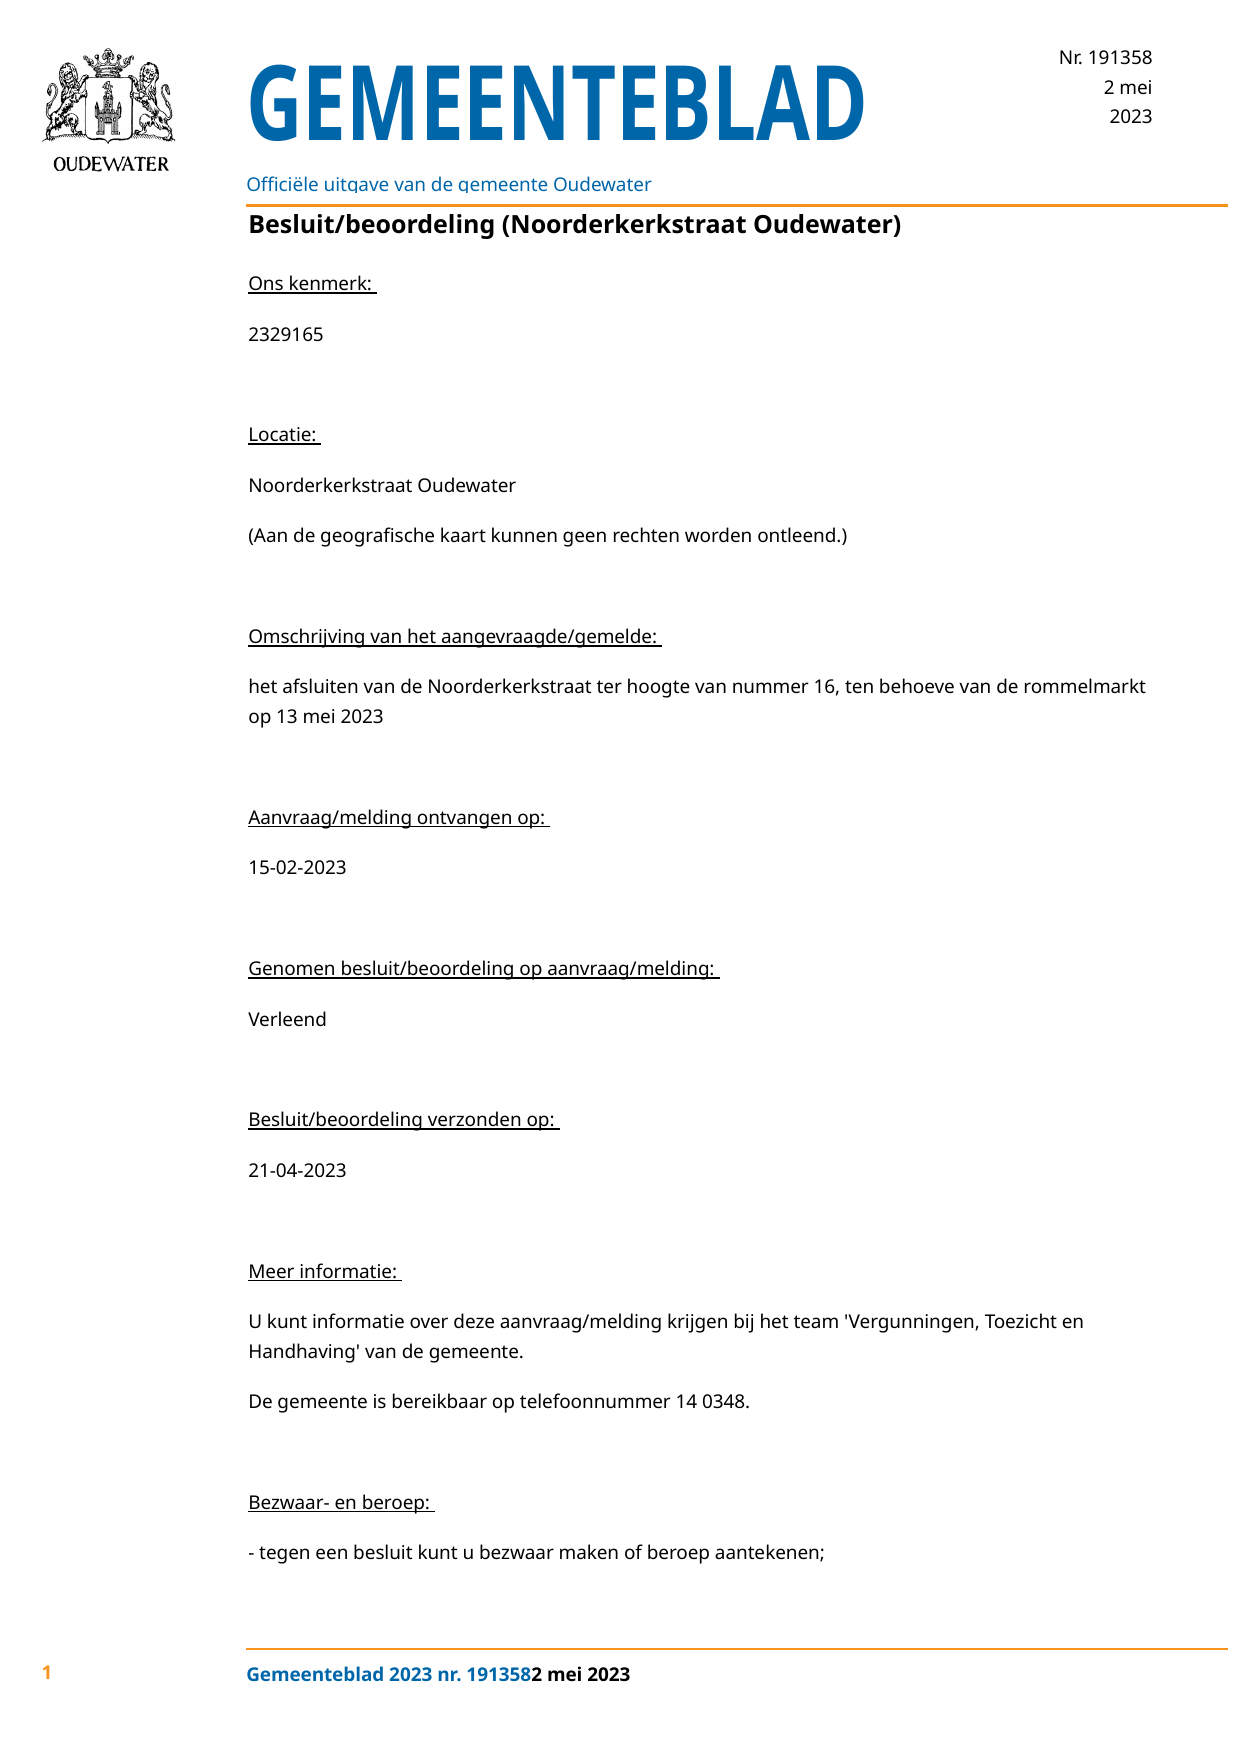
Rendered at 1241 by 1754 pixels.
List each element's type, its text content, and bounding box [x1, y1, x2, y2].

text Omschrijving van het aangevraagde/gemelde: [248, 623, 1152, 649]
text Ons kenmerk: [248, 270, 1152, 296]
text Aanvraag/melding ontvangen op: [248, 804, 1152, 830]
text U kunt informatie over deze aanvraag/melding krijgen bij het team 'Vergunningen, Toezicht en Handhaving' van de gemeente. [248, 1308, 1152, 1363]
text Noorderkerkstraat Oudewater [248, 472, 1152, 498]
text De gemeente is bereikbaar op telefoonnummer 14 0348. [248, 1388, 1152, 1414]
text Bezwaar- en beroep: [248, 1489, 1152, 1515]
text het afsluiten van de Noorderkerkstraat ter hoogte van nummer 16, ten behoeve van de rommelmarkt op 13 mei 2023 [248, 674, 1152, 729]
text 15-02-2023 [248, 854, 1152, 880]
text - tegen een besluit kunt u bezwaar maken of beroep aantekenen; [248, 1539, 1152, 1565]
text Locatie: [248, 422, 1152, 447]
text Genomen besluit/beoordeling op aanvraag/melding: [248, 955, 1152, 981]
text (Aan de geografische kaart kunnen geen rechten worden ontleend.) [248, 522, 1152, 548]
text 2329165 [248, 321, 1152, 346]
text Verleend [248, 1006, 1152, 1031]
text Besluit/beoordeling verzonden op: [248, 1107, 1152, 1132]
text Besluit/beoordeling (Noorderkerkstraat Oudewater) [248, 207, 1152, 241]
picture [41, 47, 231, 172]
text 21-04-2023 [248, 1157, 1152, 1183]
text Meer informatie: [248, 1258, 1152, 1283]
